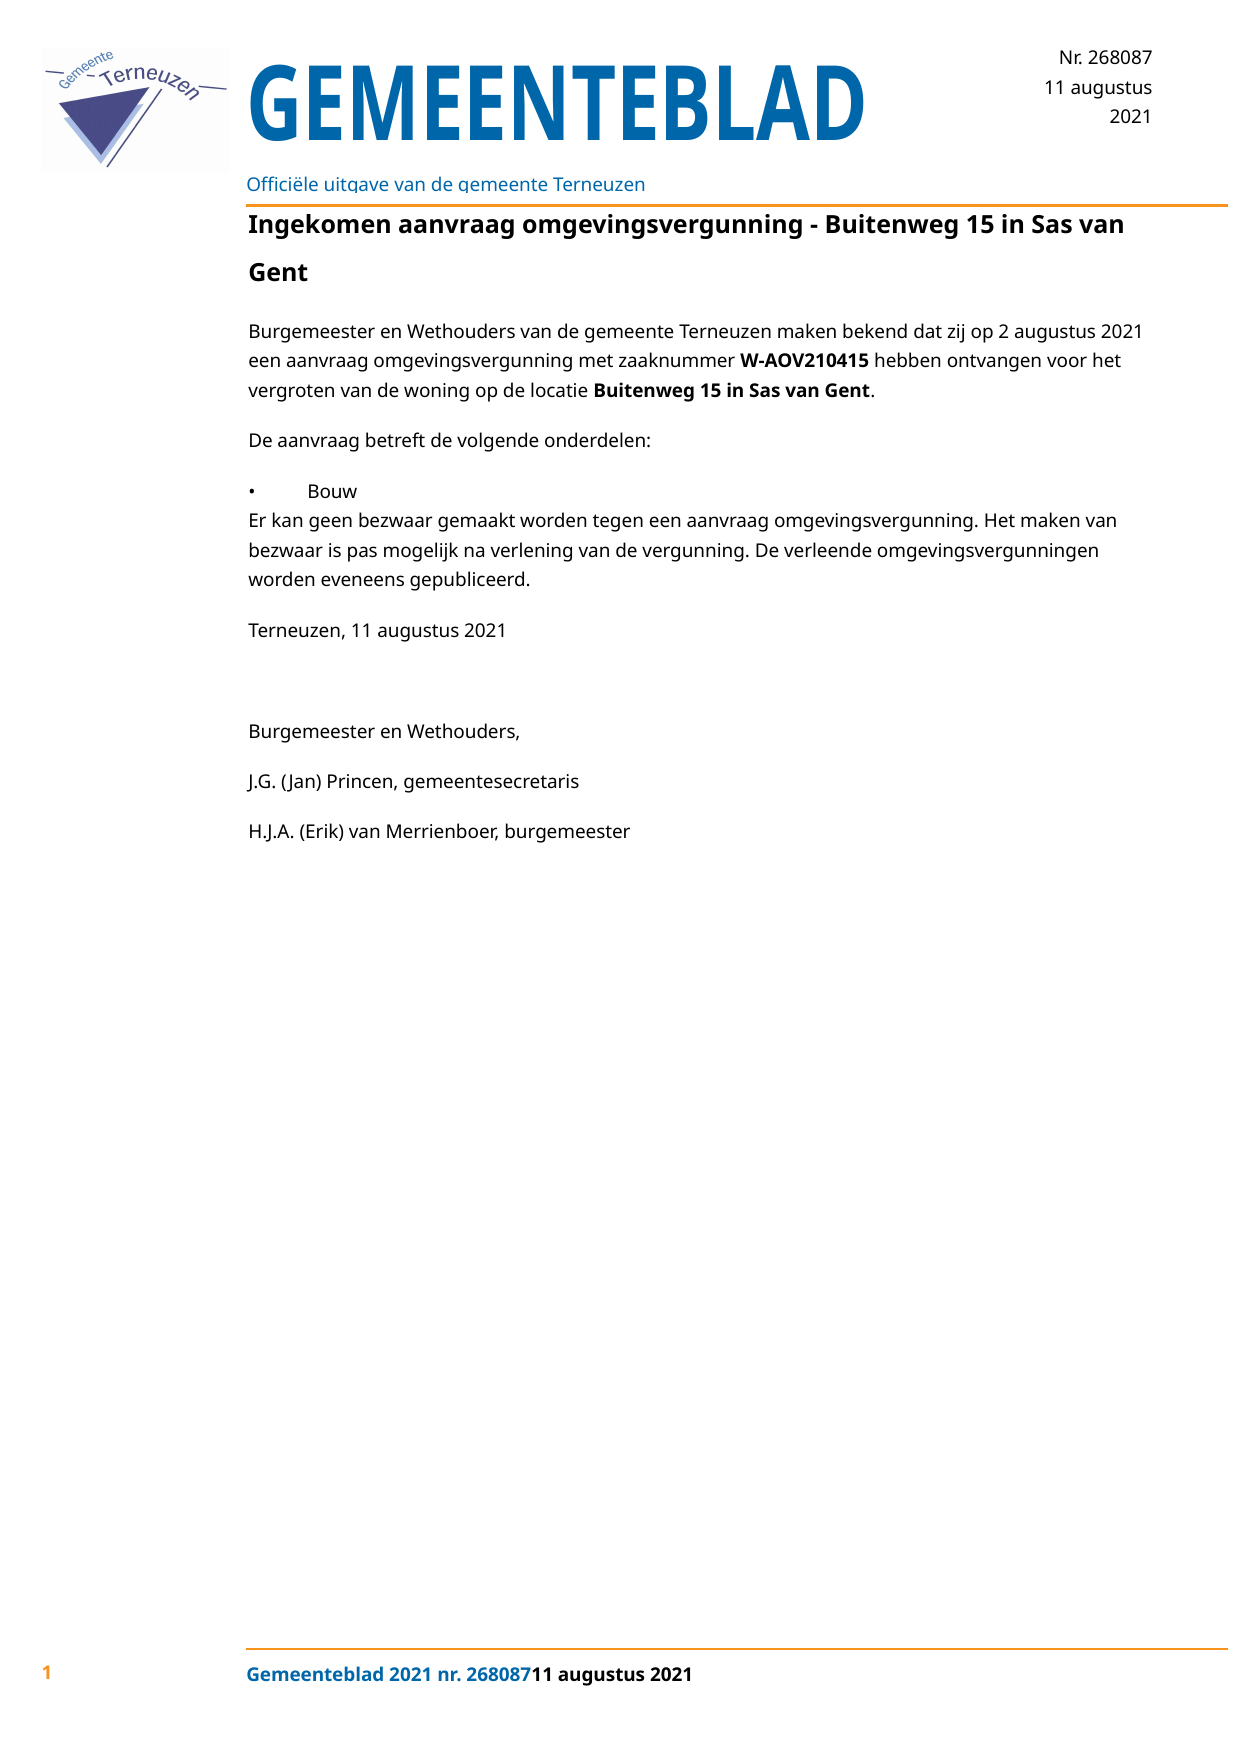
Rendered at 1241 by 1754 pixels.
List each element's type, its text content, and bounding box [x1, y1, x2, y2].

text De aanvraag betreft de volgende onderdelen: [248, 427, 1152, 453]
text Terneuzen, 11 augustus 2021 [248, 617, 1152, 643]
text J.G. (Jan) Princen, gemeentesecretaris [248, 768, 1152, 794]
text Ingekomen aanvraag omgevingsvergunning - Buitenweg 15 in Sas van Gent [248, 207, 1152, 288]
text Burgemeester en Wethouders van de gemeente Terneuzen maken bekend dat zij op 2 augustus 2021 een aanvraag omgevingsvergunning met zaaknummer W-AOV210415 hebben ontvangen voor het vergroten van de woning op de locatie Buitenweg 15 in Sas van Gent. [248, 318, 1152, 403]
text Er kan geen bezwaar gemaakt worden tegen een aanvraag omgevingsvergunning. Het maken van bezwaar is pas mogelijk na verlening van de vergunning. De verleende omgevingsvergunningen worden eveneens gepubliceerd. [248, 507, 1152, 592]
text Burgemeester en Wethouders, [248, 718, 1152, 744]
text H.J.A. (Erik) van Merrienboer, burgemeester [248, 819, 1152, 844]
list Bouw [248, 478, 1152, 504]
picture [41, 47, 231, 172]
